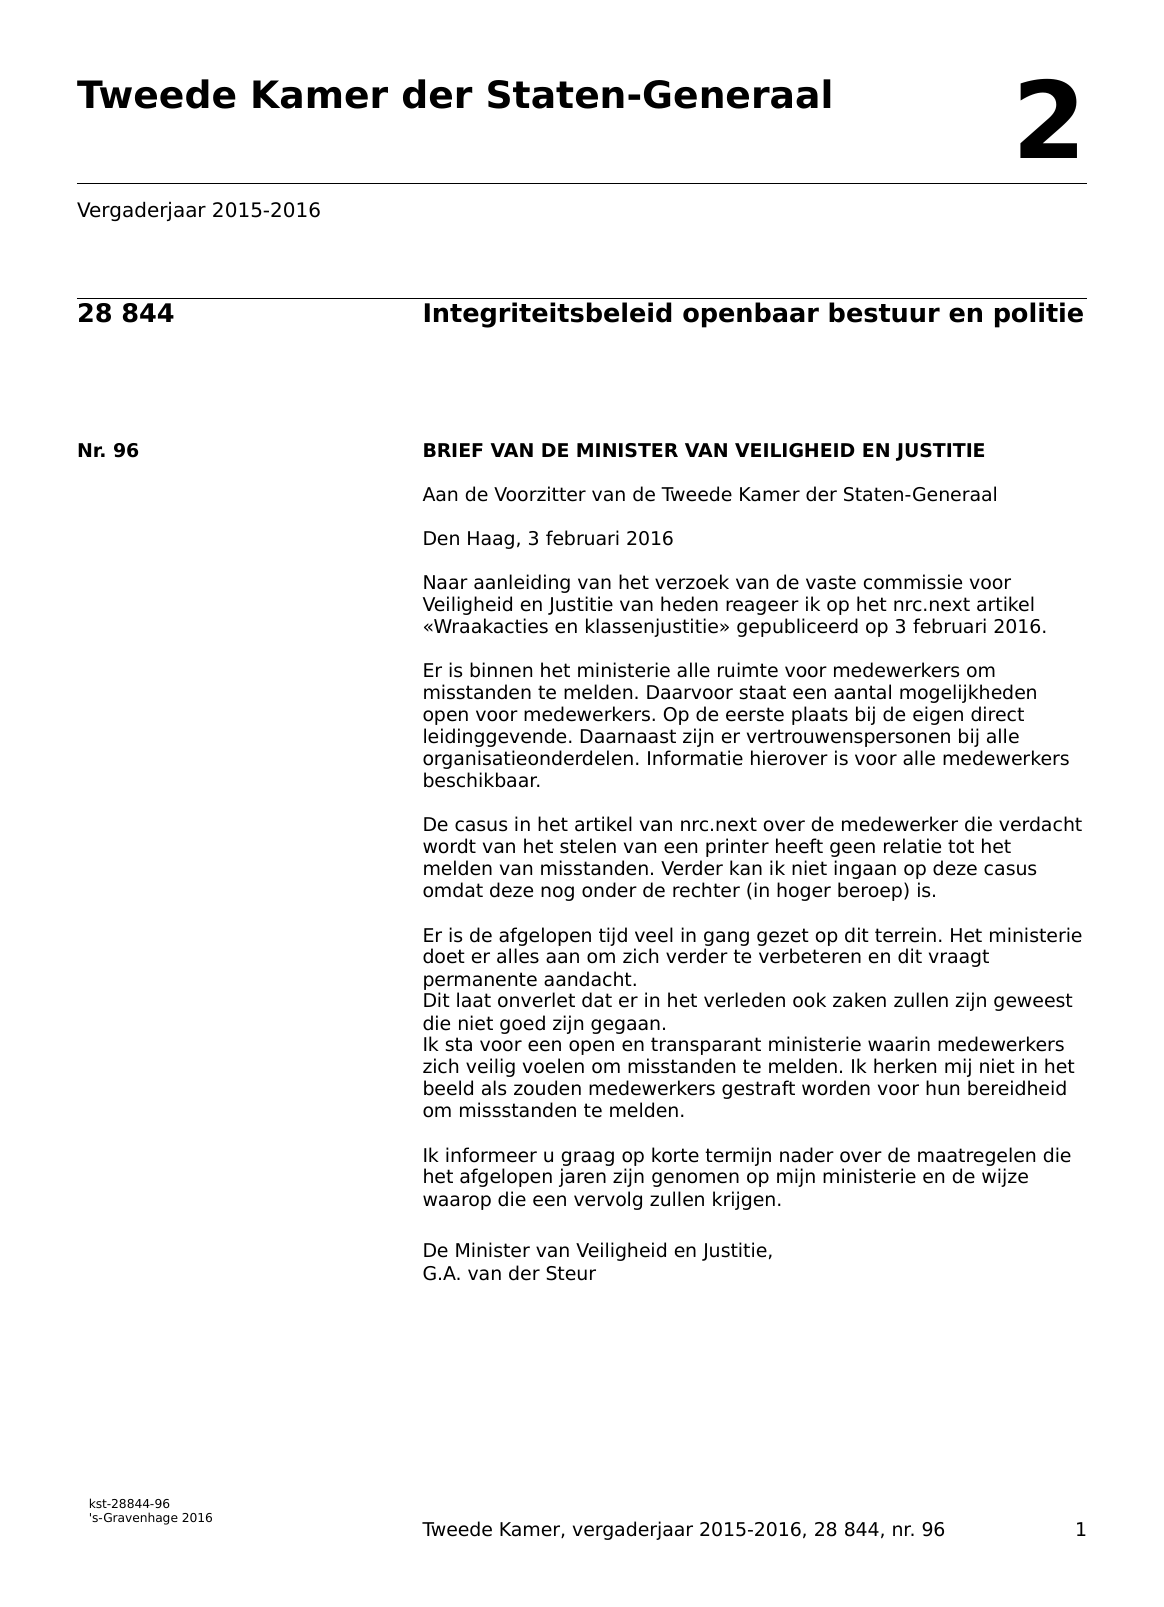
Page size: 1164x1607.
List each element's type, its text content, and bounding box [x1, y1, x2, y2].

table_header Tweede Kamer der Staten-Generaal [77, 59, 886, 183]
text 's-Gravenhage 2016 [88, 1511, 323, 1525]
subtitle Nr. 96 BRIEF VAN DE MINISTER VAN VEILIGHEID EN JUSTITIE [77, 440, 1087, 462]
text Dit laat onverlet dat er in het verleden ook zaken zullen zijn geweest die niet goed zijn gegaan. [422, 990, 1087, 1034]
text De Minister van Veiligheid en Justitie, G.A. van der Steur [422, 1240, 1087, 1284]
text Aan de Voorzitter van de Tweede Kamer der Staten-Generaal [422, 484, 1087, 506]
subtitle 28 844 Integriteitsbeleid openbaar bestuur en politie [77, 299, 1087, 329]
text kst-28844-96 [88, 1497, 323, 1511]
text Er is de afgelopen tijd veel in gang gezet op dit terrein. Het ministerie doet er alles aan om zich verder te verbeteren en dit vraagt permanente aandacht. [422, 924, 1087, 990]
table_header 2 [886, 59, 1087, 183]
table_cell Vergaderjaar 2015-2016 [77, 184, 1087, 298]
text Ik informeer u graag op korte termijn nader over de maatregelen die het afgelopen jaren zijn genomen op mijn ministerie en de wijze waarop die een vervolg zullen krijgen. [422, 1144, 1087, 1210]
text Den Haag, 3 februari 2016 [422, 528, 1087, 550]
text De casus in het artikel van nrc.next over de medewerker die verdacht wordt van het stelen van een printer heeft geen relatie tot het melden van misstanden. Verder kan ik niet ingaan op deze casus omdat deze nog onder de rechter (in hoger beroep) is. [422, 814, 1087, 902]
text Er is binnen het ministerie alle ruimte voor medewerkers om misstanden te melden. Daarvoor staat een aantal mogelijkheden open voor medewerkers. Op de eerste plaats bij de eigen direct leidinggevende. Daarnaast zijn er vertrouwenspersonen bij alle organisatieonderdelen. Informatie hierover is voor alle medewerkers beschikbaar. [422, 660, 1087, 792]
text Naar aanleiding van het verzoek van de vaste commissie voor Veiligheid en Justitie van heden reageer ik op het nrc.next artikel «Wraakacties en klassenjustitie» gepubliceerd op 3 februari 2016. [422, 572, 1087, 638]
text Ik sta voor een open en transparant ministerie waarin medewerkers zich veilig voelen om misstanden te melden. Ik herken mij niet in het beeld als zouden medewerkers gestraft worden voor hun bereidheid om missstanden te melden. [422, 1034, 1087, 1122]
